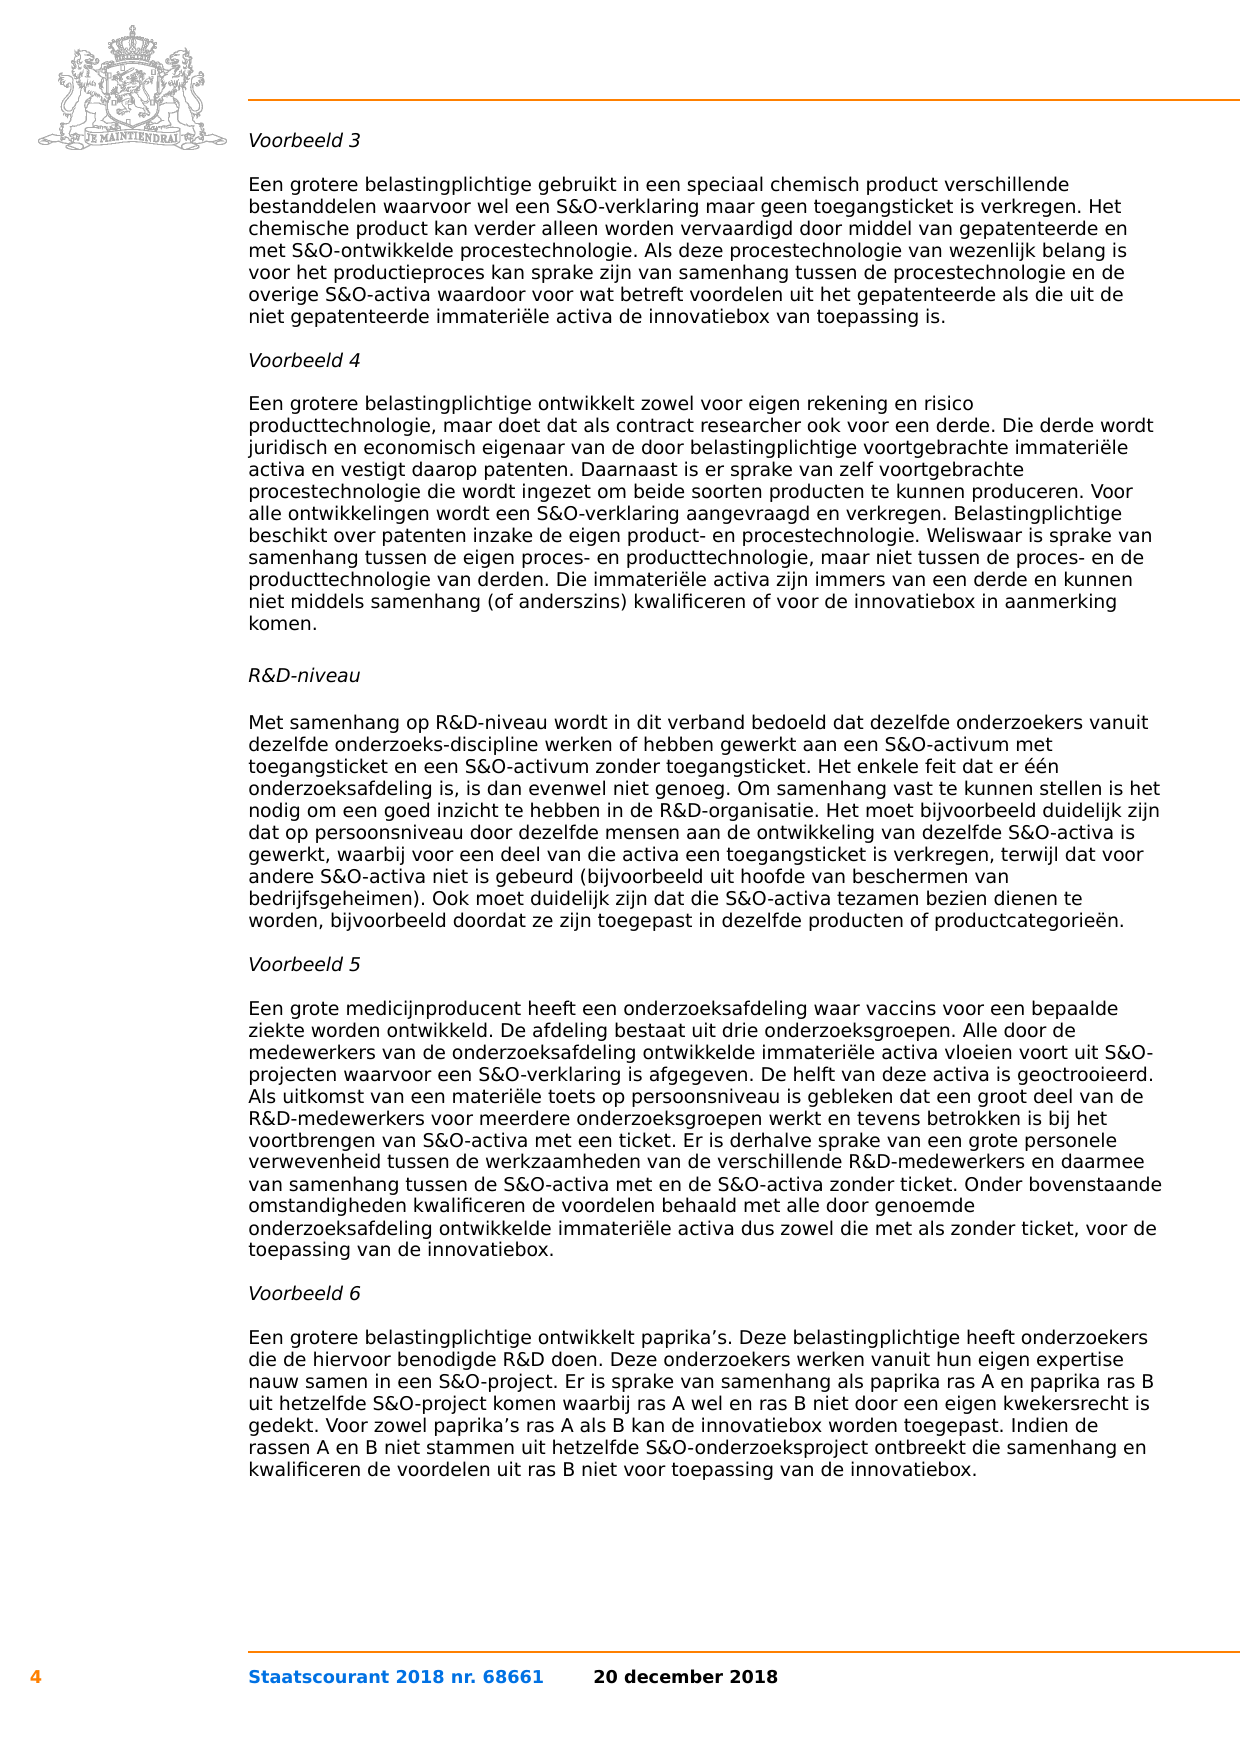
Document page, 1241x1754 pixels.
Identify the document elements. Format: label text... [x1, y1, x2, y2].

subtitle Voorbeeld 5 [248, 954, 1163, 976]
picture [38, 25, 227, 150]
subtitle R&D-niveau [248, 665, 1163, 687]
subtitle Voorbeeld 3 [248, 130, 1163, 152]
text Een grotere belastingplichtige ontwikkelt zowel voor eigen rekening en risico producttechnologie, maar doet dat als contract researcher ook voor een derde. Die derde wordt juridisch en economisch eigenaar van de door belastingplichtige voortgebrachte immateriële activa en vestigt daarop patenten. Daarnaast is er sprake van zelf voortgebrachte procestechnologie die wordt ingezet om beide soorten producten te kunnen produceren. Voor alle ontwikkelingen wordt een S&O-verklaring aangevraagd en verkregen. Belastingplichtige beschikt over patenten inzake de eigen product- en procestechnologie. Weliswaar is sprake van samenhang tussen de eigen proces- en producttechnologie, maar niet tussen de proces- en de producttechnologie van derden. Die immateriële activa zijn immers van een derde en kunnen niet middels samenhang (of anderszins) kwalificeren of voor de innovatiebox in aanmerking komen. [248, 393, 1163, 635]
subtitle Voorbeeld 4 [248, 349, 1163, 371]
subtitle Voorbeeld 6 [248, 1283, 1163, 1305]
text Een grote medicijnproducent heeft een onderzoeksafdeling waar vaccins voor een bepaalde ziekte worden ontwikkeld. De afdeling bestaat uit drie onderzoeksgroepen. Alle door de medewerkers van de onderzoeksafdeling ontwikkelde immateriële activa vloeien voort uit S&O-projecten waarvoor een S&O-verklaring is afgegeven. De helft van deze activa is geoctrooieerd. Als uitkomst van een materiële toets op persoonsniveau is gebleken dat een groot deel van de R&D-medewerkers voor meerdere onderzoeksgroepen werkt en tevens betrokken is bij het voortbrengen van S&O-activa met een ticket. Er is derhalve sprake van een grote personele verwevenheid tussen de werkzaamheden van de verschillende R&D-medewerkers en daarmee van samenhang tussen de S&O-activa met en de S&O-activa zonder ticket. Onder bovenstaande omstandigheden kwalificeren de voordelen behaald met alle door genoemde onderzoeksafdeling ontwikkelde immateriële activa dus zowel die met als zonder ticket, voor de toepassing van de innovatiebox. [248, 998, 1163, 1261]
text Een grotere belastingplichtige ontwikkelt paprika’s. Deze belastingplichtige heeft onderzoekers die de hiervoor benodigde R&D doen. Deze onderzoekers werken vanuit hun eigen expertise nauw samen in een S&O-project. Er is sprake van samenhang als paprika ras A en paprika ras B uit hetzelfde S&O-project komen waarbij ras A wel en ras B niet door een eigen kwekersrecht is gedekt. Voor zowel paprika’s ras A als B kan de innovatiebox worden toegepast. Indien de rassen A en B niet stammen uit hetzelfde S&O-onderzoeksproject ontbreekt die samenhang en kwalificeren de voordelen uit ras B niet voor toepassing van de innovatiebox. [248, 1327, 1163, 1481]
text Een grotere belastingplichtige gebruikt in een speciaal chemisch product verschillende bestanddelen waarvoor wel een S&O-verklaring maar geen toegangsticket is verkregen. Het chemische product kan verder alleen worden vervaardigd door middel van gepatenteerde en met S&O-ontwikkelde procestechnologie. Als deze procestechnologie van wezenlijk belang is voor het productieproces kan sprake zijn van samenhang tussen de procestechnologie en de overige S&O-activa waardoor voor wat betreft voordelen uit het gepatenteerde als die uit de niet gepatenteerde immateriële activa de innovatiebox van toepassing is. [248, 174, 1163, 328]
text Met samenhang op R&D-niveau wordt in dit verband bedoeld dat dezelfde onderzoekers vanuit dezelfde onderzoeks-discipline werken of hebben gewerkt aan een S&O-activum met toegangsticket en een S&O-activum zonder toegangsticket. Het enkele feit dat er één onderzoeksafdeling is, is dan evenwel niet genoeg. Om samenhang vast te kunnen stellen is het nodig om een goed inzicht te hebben in de R&D-organisatie. Het moet bijvoorbeeld duidelijk zijn dat op persoonsniveau door dezelfde mensen aan de ontwikkeling van dezelfde S&O-activa is gewerkt, waarbij voor een deel van die activa een toegangsticket is verkregen, terwijl dat voor andere S&O-activa niet is gebeurd (bijvoorbeeld uit hoofde van beschermen van bedrijfsgeheimen). Ook moet duidelijk zijn dat die S&O-activa tezamen bezien dienen te worden, bijvoorbeeld doordat ze zijn toegepast in dezelfde producten of productcategorieën. [248, 712, 1163, 932]
